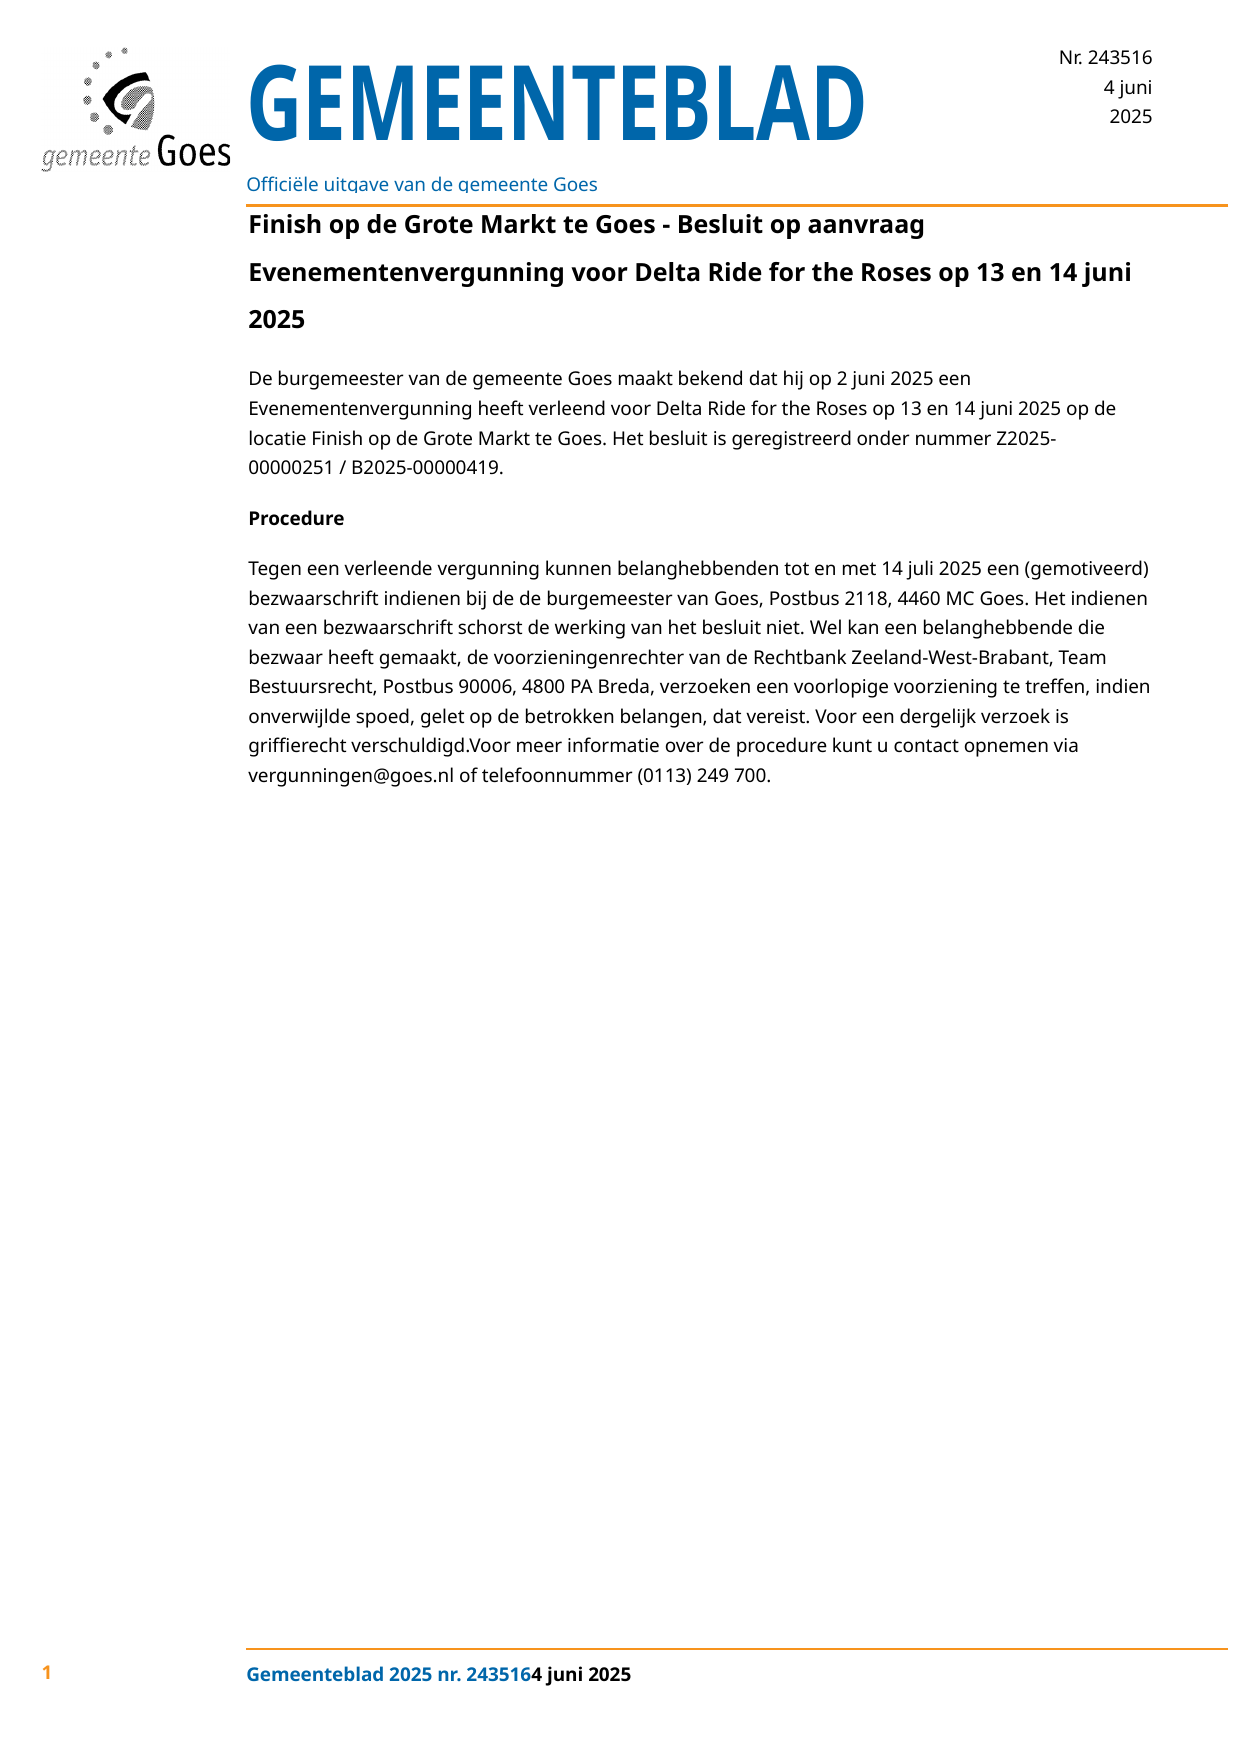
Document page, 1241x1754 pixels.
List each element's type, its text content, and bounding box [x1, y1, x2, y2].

text Tegen een verleende vergunning kunnen belanghebbenden tot en met 14 juli 2025 een (gemotiveerd) bezwaarschrift indienen bij de de burgemeester van Goes, Postbus 2118, 4460 MC Goes. Het indienen van een bezwaarschrift schorst de werking van het besluit niet. Wel kan een belanghebbende die bezwaar heeft gemaakt, de voorzieningenrechter van de Rechtbank Zeeland-West-Brabant, Team Bestuursrecht, Postbus 90006, 4800 PA Breda, verzoeken een voorlopige voorziening te treffen, indien onverwijlde spoed, gelet op de betrokken belangen, dat vereist. Voor een dergelijk verzoek is griffierecht verschuldigd.Voor meer informatie over de procedure kunt u contact opnemen via vergunningen@goes.nl of telefoonnummer (0113) 249 700. [248, 555, 1152, 788]
picture [41, 47, 231, 172]
text Finish op de Grote Markt te Goes - Besluit op aanvraag Evenementenvergunning voor Delta Ride for the Roses op 13 en 14 juni 2025 [248, 207, 1152, 336]
text De burgemeester van de gemeente Goes maakt bekend dat hij op 2 juni 2025 een Evenementenvergunning heeft verleend voor Delta Ride for the Roses op 13 en 14 juni 2025 op de locatie Finish op de Grote Markt te Goes. Het besluit is geregistreerd onder nummer Z2025-00000251 / B2025-00000419. [248, 366, 1152, 480]
text Procedure [248, 505, 1152, 530]
